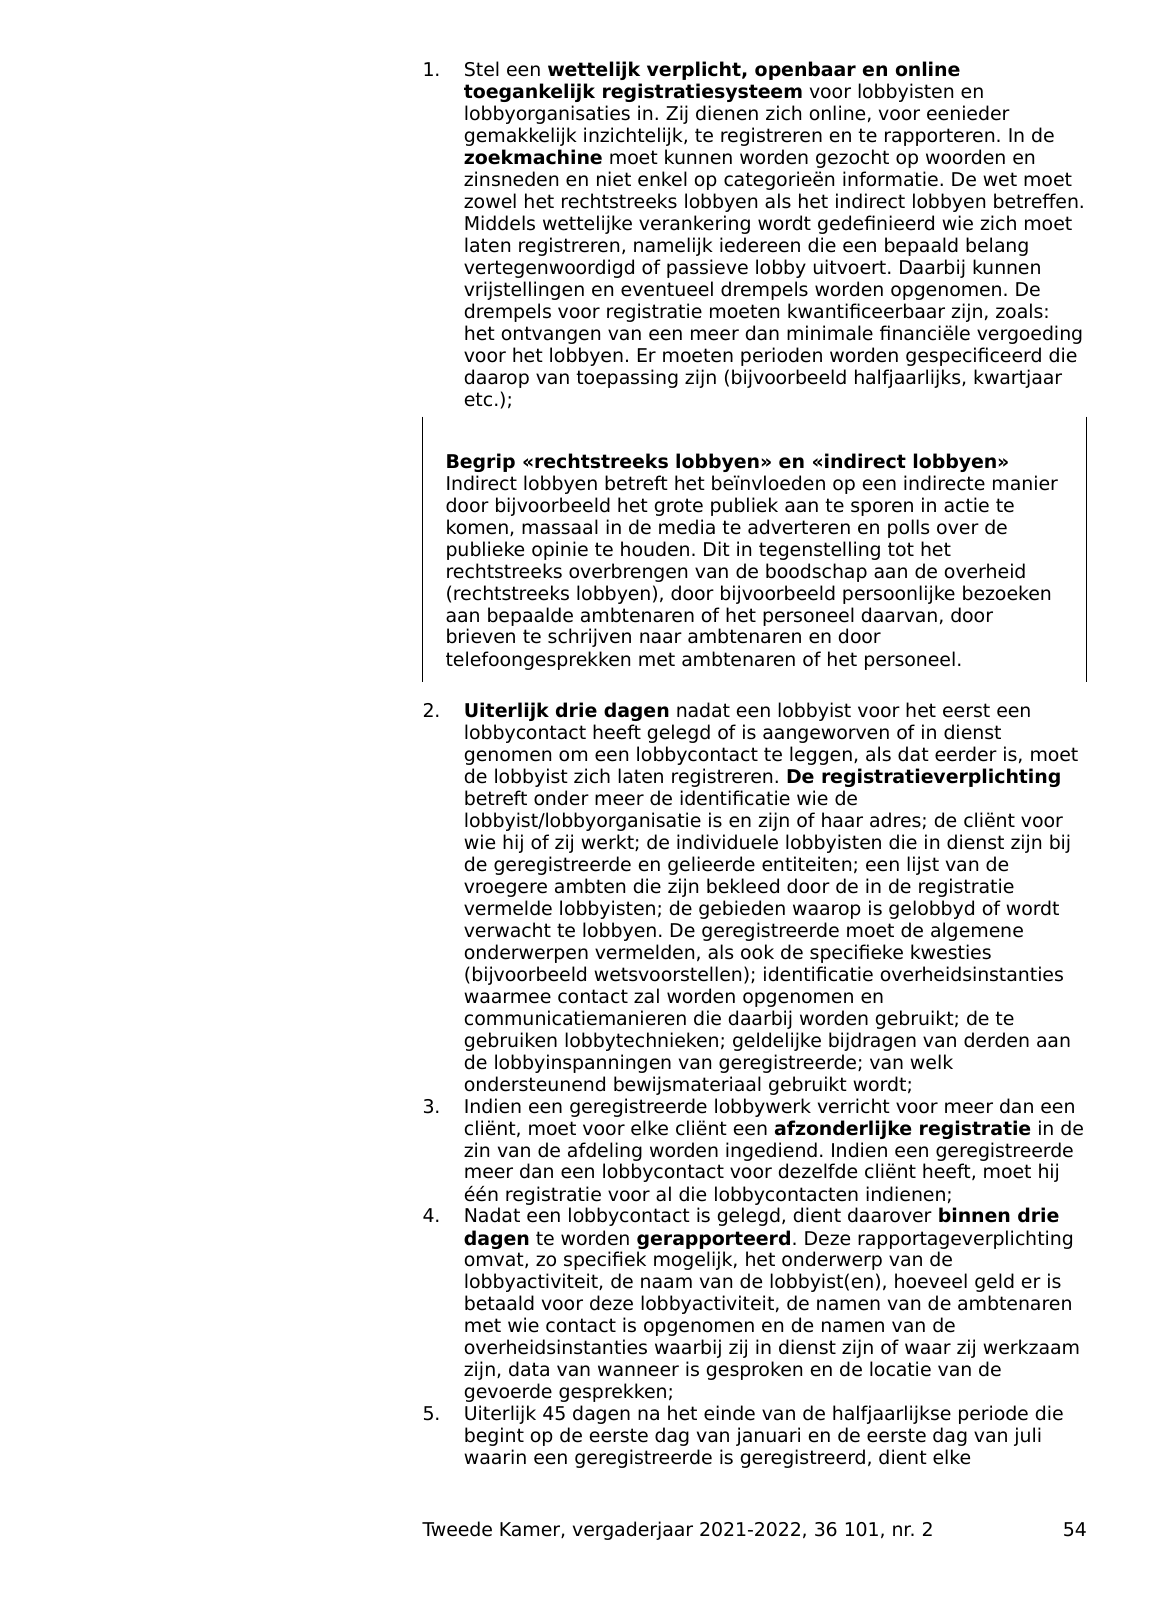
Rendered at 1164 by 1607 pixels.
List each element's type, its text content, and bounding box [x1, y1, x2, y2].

table_header Begrip «rechtstreeks lobbyen» en «indirect lobbyen» Indirect lobbyen betreft het beïnvloeden op een indirecte manier door bijvoorbeeld het grote publiek aan te sporen in actie te komen, massaal in de media te adverteren en polls over de publieke opinie te houden. Dit in tegenstelling tot het rechtstreeks overbrengen van de boodschap aan de overheid (rechtstreeks lobbyen), door bijvoorbeeld persoonlijke bezoeken aan bepaalde ambtenaren of het personeel daarvan, door brieven te schrijven naar ambtenaren en door telefoongesprekken met ambtenaren of het personeel. [423, 417, 1086, 682]
text 5. Uiterlijk 45 dagen na het einde van de halfjaarlijkse periode die begint op de eerste dag van januari en de eerste dag van juli waarin een geregistreerde is geregistreerd, dient elke [422, 1403, 1087, 1469]
text 4. Nadat een lobbycontact is gelegd, dient daarover binnen drie dagen te worden gerapporteerd. Deze rapportageverplichting omvat, zo specifiek mogelijk, het onderwerp van de lobbyactiviteit, de naam van de lobbyist(en), hoeveel geld er is betaald voor deze lobbyactiviteit, de namen van de ambtenaren met wie contact is opgenomen en de namen van de overheidsinstanties waarbij zij in dienst zijn of waar zij werkzaam zijn, data van wanneer is gesproken en de locatie van de gevoerde gesprekken; [422, 1205, 1087, 1403]
text 1. Stel een wettelijk verplicht, openbaar en online toegankelijk registratiesysteem voor lobbyisten en lobbyorganisaties in. Zij dienen zich online, voor eenieder gemakkelijk inzichtelijk, te registreren en te rapporteren. In de zoekmachine moet kunnen worden gezocht op woorden en zinsneden en niet enkel op categorieën informatie. De wet moet zowel het rechtstreeks lobbyen als het indirect lobbyen betreffen. Middels wettelijke verankering wordt gedefinieerd wie zich moet laten registreren, namelijk iedereen die een bepaald belang vertegenwoordigd of passieve lobby uitvoert. Daarbij kunnen vrijstellingen en eventueel drempels worden opgenomen. De drempels voor registratie moeten kwantificeerbaar zijn, zoals: het ontvangen van een meer dan minimale financiële vergoeding voor het lobbyen. Er moeten perioden worden gespecificeerd die daarop van toepassing zijn (bijvoorbeeld halfjaarlijks, kwartjaar etc.); [422, 59, 1087, 411]
text 2. Uiterlijk drie dagen nadat een lobbyist voor het eerst een lobbycontact heeft gelegd of is aangeworven of in dienst genomen om een lobbycontact te leggen, als dat eerder is, moet de lobbyist zich laten registreren. De registratieverplichting betreft onder meer de identificatie wie de lobbyist/lobbyorganisatie is en zijn of haar adres; de cliënt voor wie hij of zij werkt; de individuele lobbyisten die in dienst zijn bij de geregistreerde en gelieerde entiteiten; een lijst van de vroegere ambten die zijn bekleed door de in de registratie vermelde lobbyisten; de gebieden waarop is gelobbyd of wordt verwacht te lobbyen. De geregistreerde moet de algemene onderwerpen vermelden, als ook de specifieke kwesties (bijvoorbeeld wetsvoorstellen); identificatie overheidsinstanties waarmee contact zal worden opgenomen en communicatiemanieren die daarbij worden gebruikt; de te gebruiken lobbytechnieken; geldelijke bijdragen van derden aan de lobbyinspanningen van geregistreerde; van welk ondersteunend bewijsmateriaal gebruikt wordt; [422, 700, 1087, 1096]
text 3. Indien een geregistreerde lobbywerk verricht voor meer dan een cliënt, moet voor elke cliënt een afzonderlijke registratie in de zin van de afdeling worden ingediend. Indien een geregistreerde meer dan een lobbycontact voor dezelfde cliënt heeft, moet hij één registratie voor al die lobbycontacten indienen; [422, 1096, 1087, 1205]
